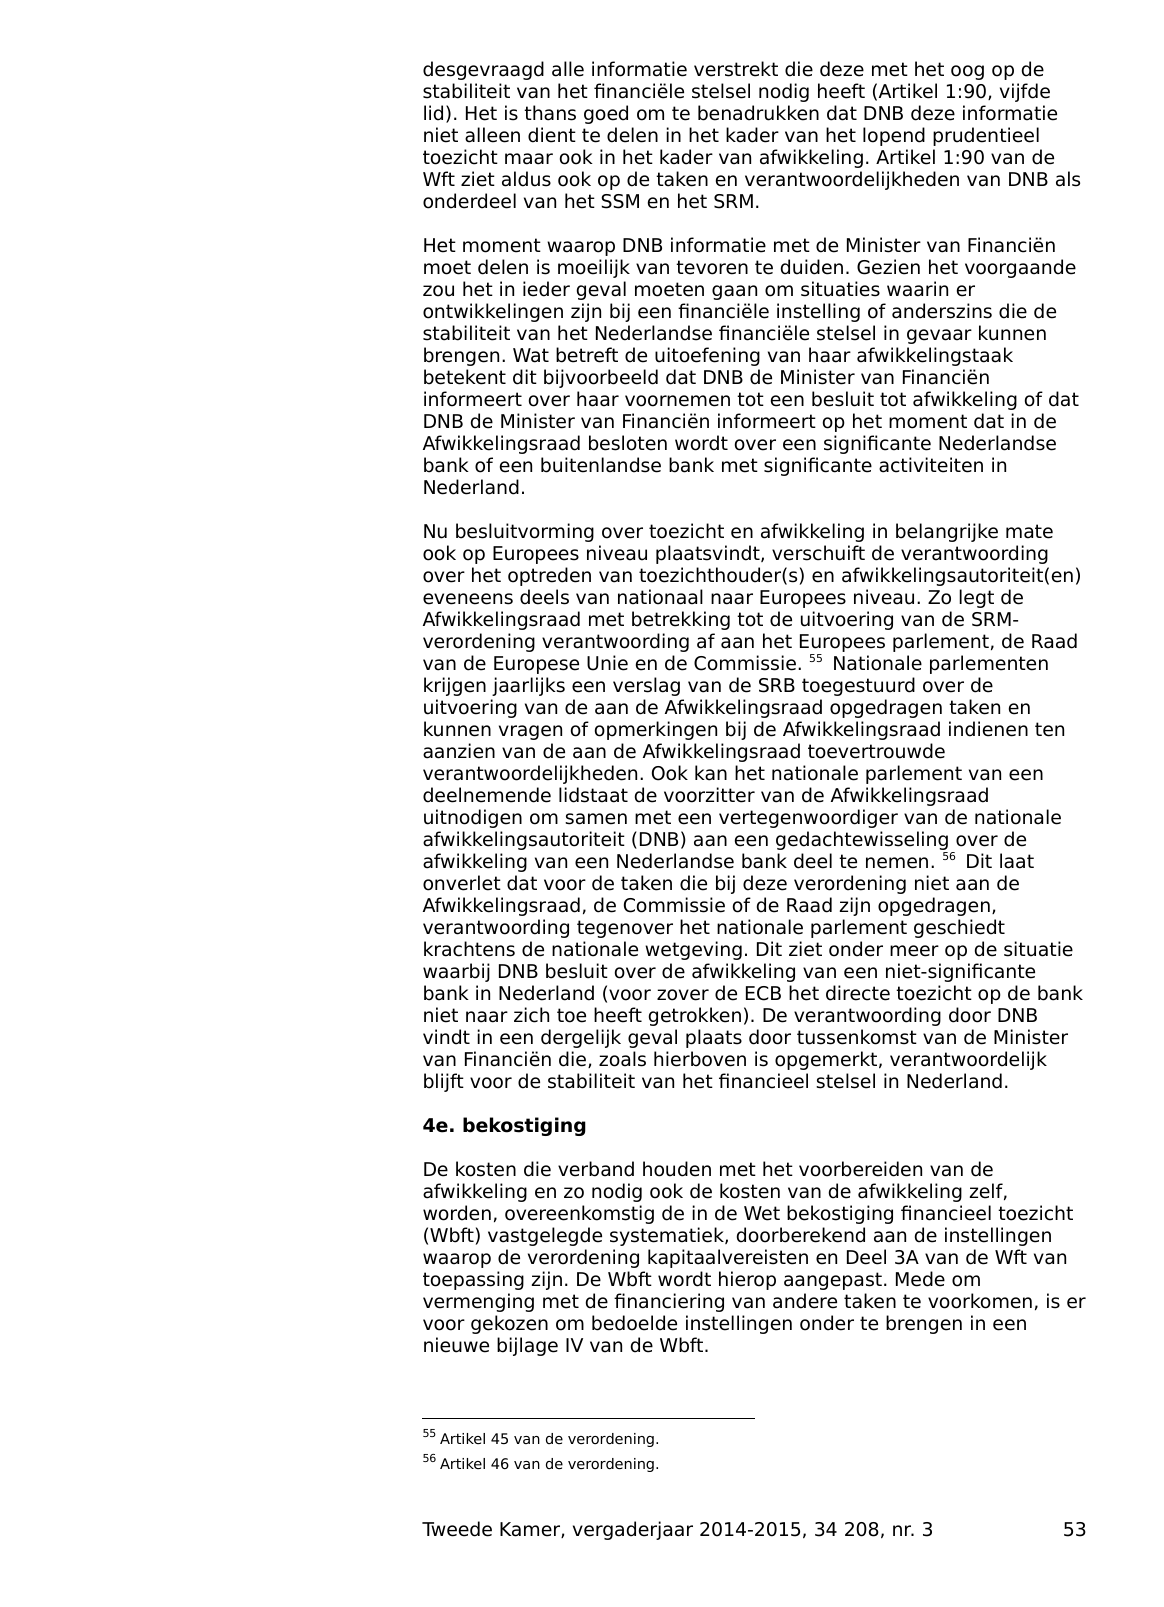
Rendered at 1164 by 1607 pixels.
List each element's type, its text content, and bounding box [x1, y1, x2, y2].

text Artikel 46 van de verordening. [422, 1452, 1087, 1474]
text Het moment waarop DNB informatie met de Minister van Financiën moet delen is moeilijk van tevoren te duiden. Gezien het voorgaande zou het in ieder geval moeten gaan om situaties waarin er ontwikkelingen zijn bij een financiële instelling of anderszins die de stabiliteit van het Nederlandse financiële stelsel in gevaar kunnen brengen. Wat betreft de uitoefening van haar afwikkelingstaak betekent dit bijvoorbeeld dat DNB de Minister van Financiën informeert over haar voornemen tot een besluit tot afwikkeling of dat DNB de Minister van Financiën informeert op het moment dat in de Afwikkelingsraad besloten wordt over een significante Nederlandse bank of een buitenlandse bank met significante activiteiten in Nederland. [422, 235, 1087, 499]
text De kosten die verband houden met het voorbereiden van de afwikkeling en zo nodig ook de kosten van de afwikkeling zelf, worden, overeenkomstig de in de Wet bekostiging financieel toezicht (Wbft) vastgelegde systematiek, doorberekend aan de instellingen waarop de verordening kapitaalvereisten en Deel 3A van de Wft van toepassing zijn. De Wbft wordt hierop aangepast. Mede om vermenging met de financiering van andere taken te voorkomen, is er voor gekozen om bedoelde instellingen onder te brengen in een nieuwe bijlage IV van de Wbft. [422, 1159, 1087, 1357]
text Nu besluitvorming over toezicht en afwikkeling in belangrijke mate ook op Europees niveau plaatsvindt, verschuift de verantwoording over het optreden van toezichthouder(s) en afwikkelingsautoriteit(en) eveneens deels van nationaal naar Europees niveau. Zo legt de Afwikkelingsraad met betrekking tot de uitvoering van de SRM-verordening verantwoording af aan het Europees parlement, de Raad van de Europese Unie en de Commissie. Nationale parlementen krijgen jaarlijks een verslag van de SRB toegestuurd over de uitvoering van de aan de Afwikkelingsraad opgedragen taken en kunnen vragen of opmerkingen bij de Afwikkelingsraad indienen ten aanzien van de aan de Afwikkelingsraad toevertrouwde verantwoordelijkheden. Ook kan het nationale parlement van een deelnemende lidstaat de voorzitter van de Afwikkelingsraad uitnodigen om samen met een vertegenwoordiger van de nationale afwikkelingsautoriteit (DNB) aan een gedachtewisseling over de afwikkeling van een Nederlandse bank deel te nemen. Dit laat onverlet dat voor de taken die bij deze verordening niet aan de Afwikkelingsraad, de Commissie of de Raad zijn opgedragen, verantwoording tegenover het nationale parlement geschiedt krachtens de nationale wetgeving. Dit ziet onder meer op de situatie waarbij DNB besluit over de afwikkeling van een niet-significante bank in Nederland (voor zover de ECB het directe toezicht op de bank niet naar zich toe heeft getrokken). De verantwoording door DNB vindt in een dergelijk geval plaats door tussenkomst van de Minister van Financiën die, zoals hierboven is opgemerkt, verantwoordelijk blijft voor de stabiliteit van het financieel stelsel in Nederland. [422, 521, 1087, 1092]
text desgevraagd alle informatie verstrekt die deze met het oog op de stabiliteit van het financiële stelsel nodig heeft (Artikel 1:90, vijfde lid). Het is thans goed om te benadrukken dat DNB deze informatie niet alleen dient te delen in het kader van het lopend prudentieel toezicht maar ook in het kader van afwikkeling. Artikel 1:90 van de Wft ziet aldus ook op de taken en verantwoordelijkheden van DNB als onderdeel van het SSM en het SRM. [422, 59, 1087, 213]
text Artikel 45 van de verordening. [422, 1427, 1087, 1449]
subtitle 4e. bekostiging [422, 1115, 1087, 1137]
